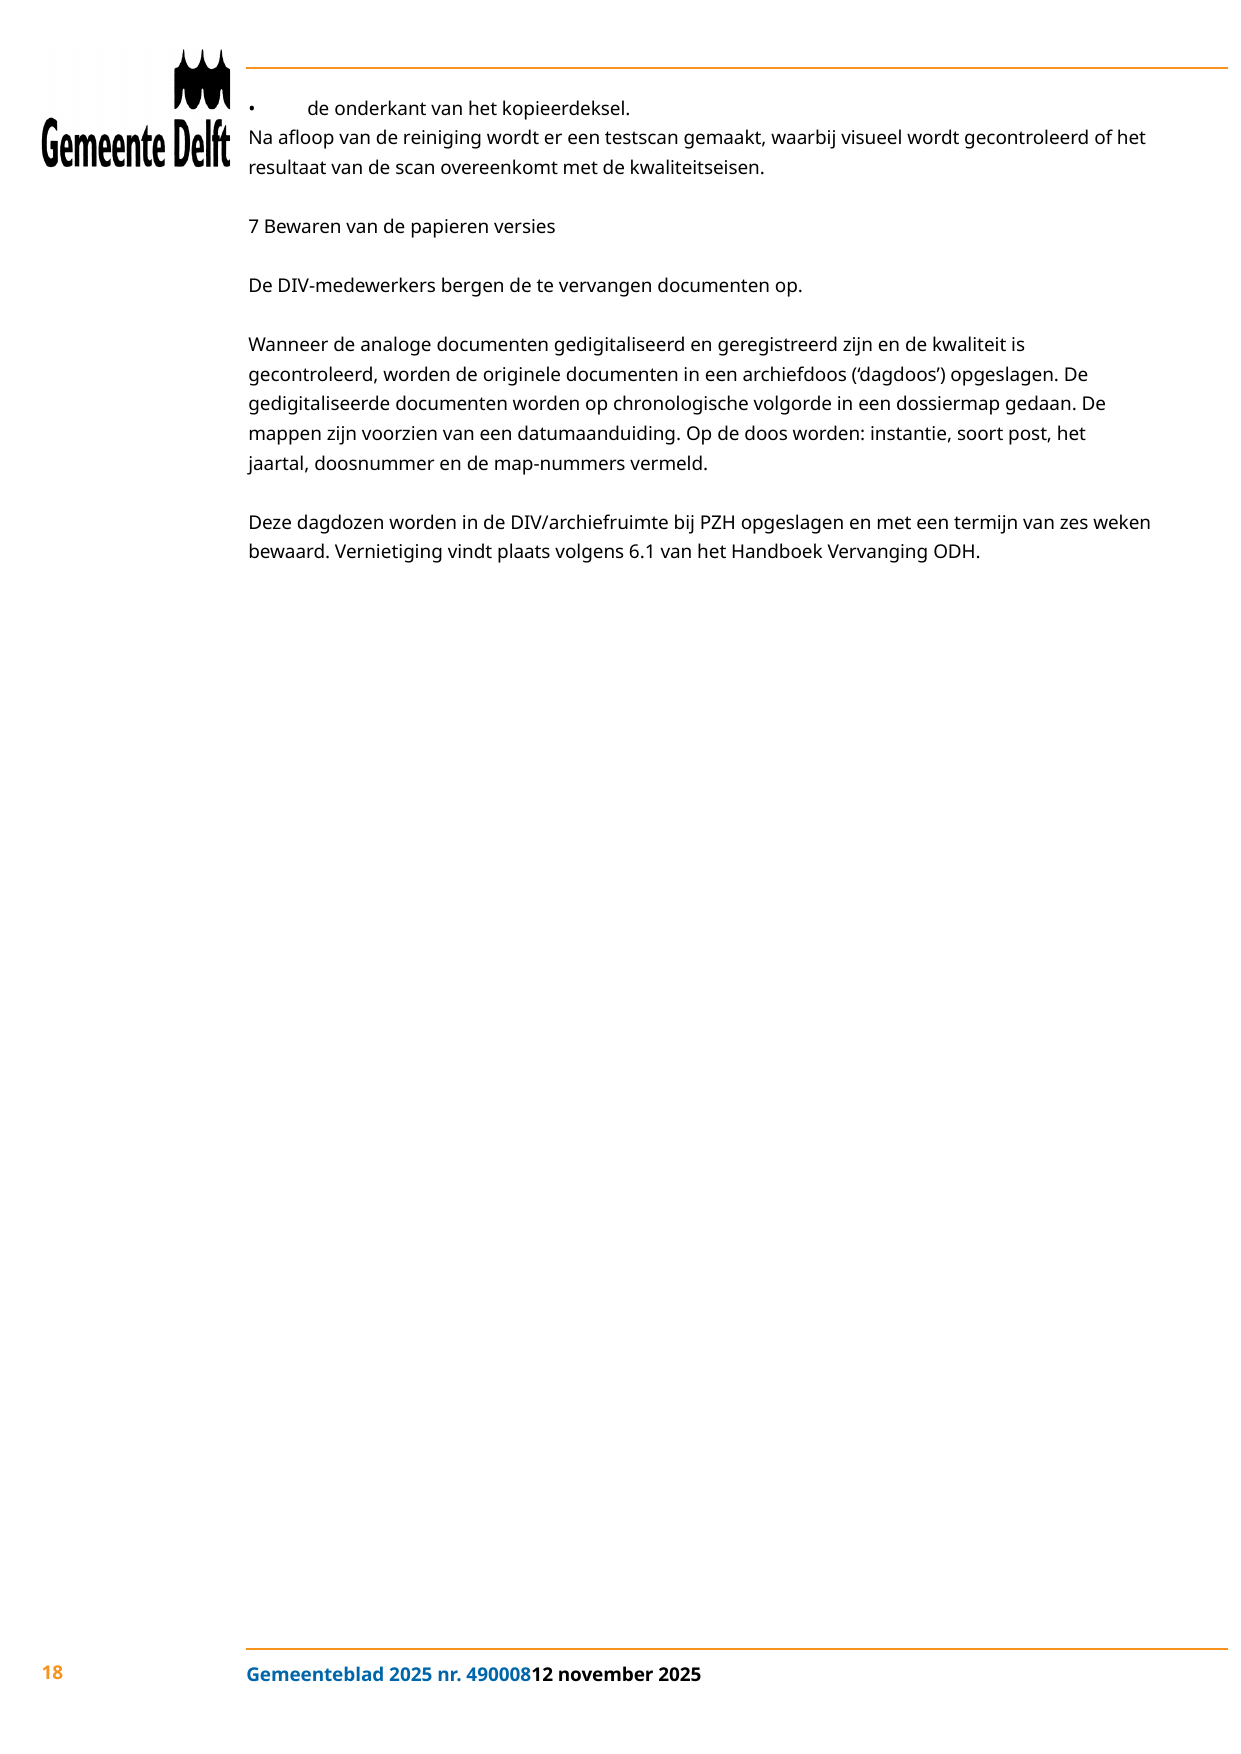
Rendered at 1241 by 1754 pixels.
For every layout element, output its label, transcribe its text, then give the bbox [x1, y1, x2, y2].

text Na afloop van de reiniging wordt er een testscan gemaakt, waarbij visueel wordt gecontroleerd of het resultaat van de scan overeenkomt met de kwaliteitseisen. [248, 124, 1152, 180]
list de onderkant van het kopieerdeksel. [248, 95, 1152, 121]
text 7 Bewaren van de papieren versies [248, 213, 1152, 239]
picture [41, 47, 231, 172]
text Wanneer de analoge documenten gedigitaliseerd en geregistreerd zijn en de kwaliteit is gecontroleerd, worden de originele documenten in een archiefdoos (‘dagdoos’) opgeslagen. De gedigitaliseerde documenten worden op chronologische volgorde in een dossiermap gedaan. De mappen zijn voorzien van een datumaanduiding. Op de doos worden: instantie, soort post, het jaartal, doosnummer en de map-nummers vermeld. [248, 331, 1152, 476]
text Deze dagdozen worden in de DIV/archiefruimte bij PZH opgeslagen en met een termijn van zes weken bewaard. Vernietiging vindt plaats volgens 6.1 van het Handboek Vervanging ODH. [248, 509, 1152, 564]
text De DIV-medewerkers bergen de te vervangen documenten op. [248, 272, 1152, 298]
